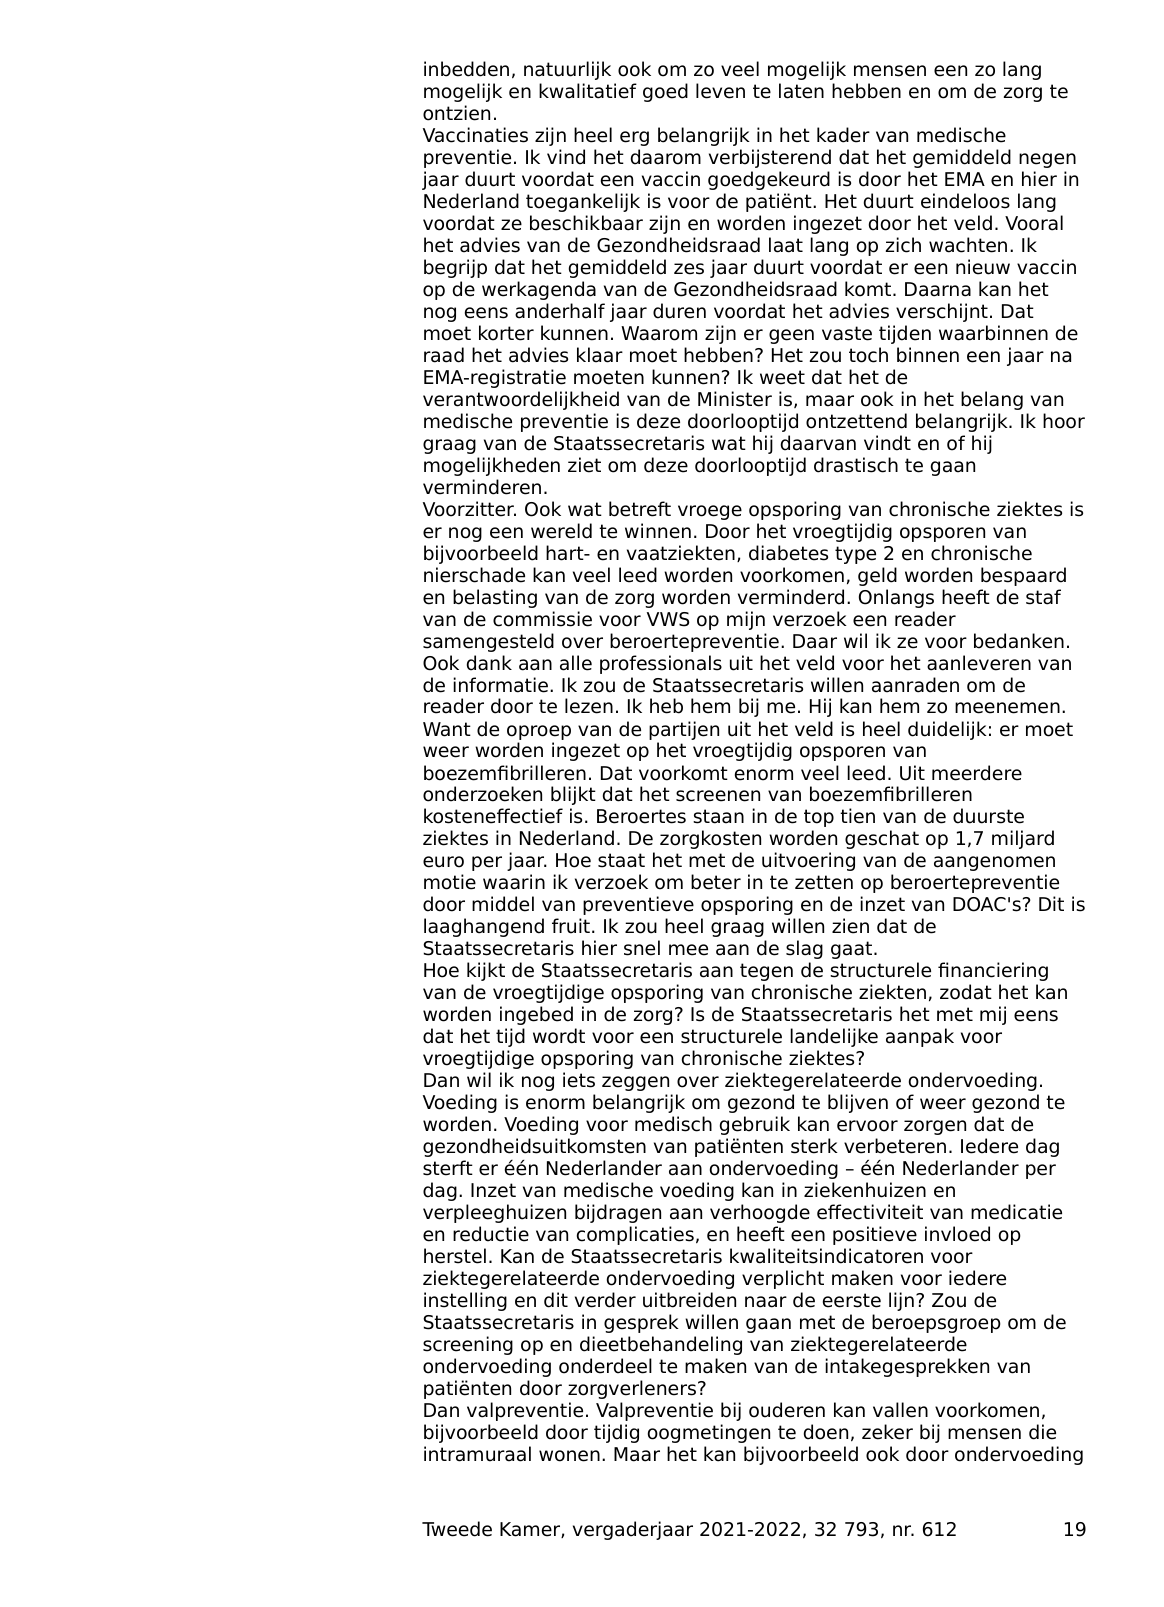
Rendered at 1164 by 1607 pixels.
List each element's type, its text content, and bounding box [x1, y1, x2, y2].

text Dan valpreventie. Valpreventie bij ouderen kan vallen voorkomen, bijvoorbeeld door tijdig oogmetingen te doen, zeker bij mensen die intramuraal wonen. Maar het kan bijvoorbeeld ook door ondervoeding [422, 1400, 1087, 1466]
text Dan wil ik nog iets zeggen over ziektegerelateerde ondervoeding. Voeding is enorm belangrijk om gezond te blijven of weer gezond te worden. Voeding voor medisch gebruik kan ervoor zorgen dat de gezondheidsuitkomsten van patiënten sterk verbeteren. Iedere dag sterft er één Nederlander aan ondervoeding – één Nederlander per dag. Inzet van medische voeding kan in ziekenhuizen en verpleeghuizen bijdragen aan verhoogde effectiviteit van medicatie en reductie van complicaties, en heeft een positieve invloed op herstel. Kan de Staatssecretaris kwaliteitsindicatoren voor ziektegerelateerde ondervoeding verplicht maken voor iedere instelling en dit verder uitbreiden naar de eerste lijn? Zou de Staatssecretaris in gesprek willen gaan met de beroepsgroep om de screening op en dieetbehandeling van ziektegerelateerde ondervoeding onderdeel te maken van de intakegesprekken van patiënten door zorgverleners? [422, 1070, 1087, 1400]
text Hoe kijkt de Staatssecretaris aan tegen de structurele financiering van de vroegtijdige opsporing van chronische ziekten, zodat het kan worden ingebed in de zorg? Is de Staatssecretaris het met mij eens dat het tijd wordt voor een structurele landelijke aanpak voor vroegtijdige opsporing van chronische ziektes? [422, 960, 1087, 1070]
text Voorzitter. Ook wat betreft vroege opsporing van chronische ziektes is er nog een wereld te winnen. Door het vroegtijdig opsporen van bijvoorbeeld hart- en vaatziekten, diabetes type 2 en chronische nierschade kan veel leed worden voorkomen, geld worden bespaard en belasting van de zorg worden verminderd. Onlangs heeft de staf van de commissie voor VWS op mijn verzoek een reader samengesteld over beroertepreventie. Daar wil ik ze voor bedanken. Ook dank aan alle professionals uit het veld voor het aanleveren van de informatie. Ik zou de Staatssecretaris willen aanraden om de reader door te lezen. Ik heb hem bij me. Hij kan hem zo meenemen. Want de oproep van de partijen uit het veld is heel duidelijk: er moet weer worden ingezet op het vroegtijdig opsporen van boezemfibrilleren. Dat voorkomt enorm veel leed. Uit meerdere onderzoeken blijkt dat het screenen van boezemfibrilleren kosteneffectief is. Beroertes staan in de top tien van de duurste ziektes in Nederland. De zorgkosten worden geschat op 1,7 miljard euro per jaar. Hoe staat het met de uitvoering van de aangenomen motie waarin ik verzoek om beter in te zetten op beroertepreventie door middel van preventieve opsporing en de inzet van DOAC's? Dit is laaghangend fruit. Ik zou heel graag willen zien dat de Staatssecretaris hier snel mee aan de slag gaat. [422, 499, 1087, 960]
text inbedden, natuurlijk ook om zo veel mogelijk mensen een zo lang mogelijk en kwalitatief goed leven te laten hebben en om de zorg te ontzien. [422, 59, 1087, 125]
text Vaccinaties zijn heel erg belangrijk in het kader van medische preventie. Ik vind het daarom verbijsterend dat het gemiddeld negen jaar duurt voordat een vaccin goedgekeurd is door het EMA en hier in Nederland toegankelijk is voor de patiënt. Het duurt eindeloos lang voordat ze beschikbaar zijn en worden ingezet door het veld. Vooral het advies van de Gezondheidsraad laat lang op zich wachten. Ik begrijp dat het gemiddeld zes jaar duurt voordat er een nieuw vaccin op de werkagenda van de Gezondheidsraad komt. Daarna kan het nog eens anderhalf jaar duren voordat het advies verschijnt. Dat moet korter kunnen. Waarom zijn er geen vaste tijden waarbinnen de raad het advies klaar moet hebben? Het zou toch binnen een jaar na EMA-registratie moeten kunnen? Ik weet dat het de verantwoordelijkheid van de Minister is, maar ook in het belang van medische preventie is deze doorlooptijd ontzettend belangrijk. Ik hoor graag van de Staatssecretaris wat hij daarvan vindt en of hij mogelijkheden ziet om deze doorlooptijd drastisch te gaan verminderen. [422, 125, 1087, 499]
